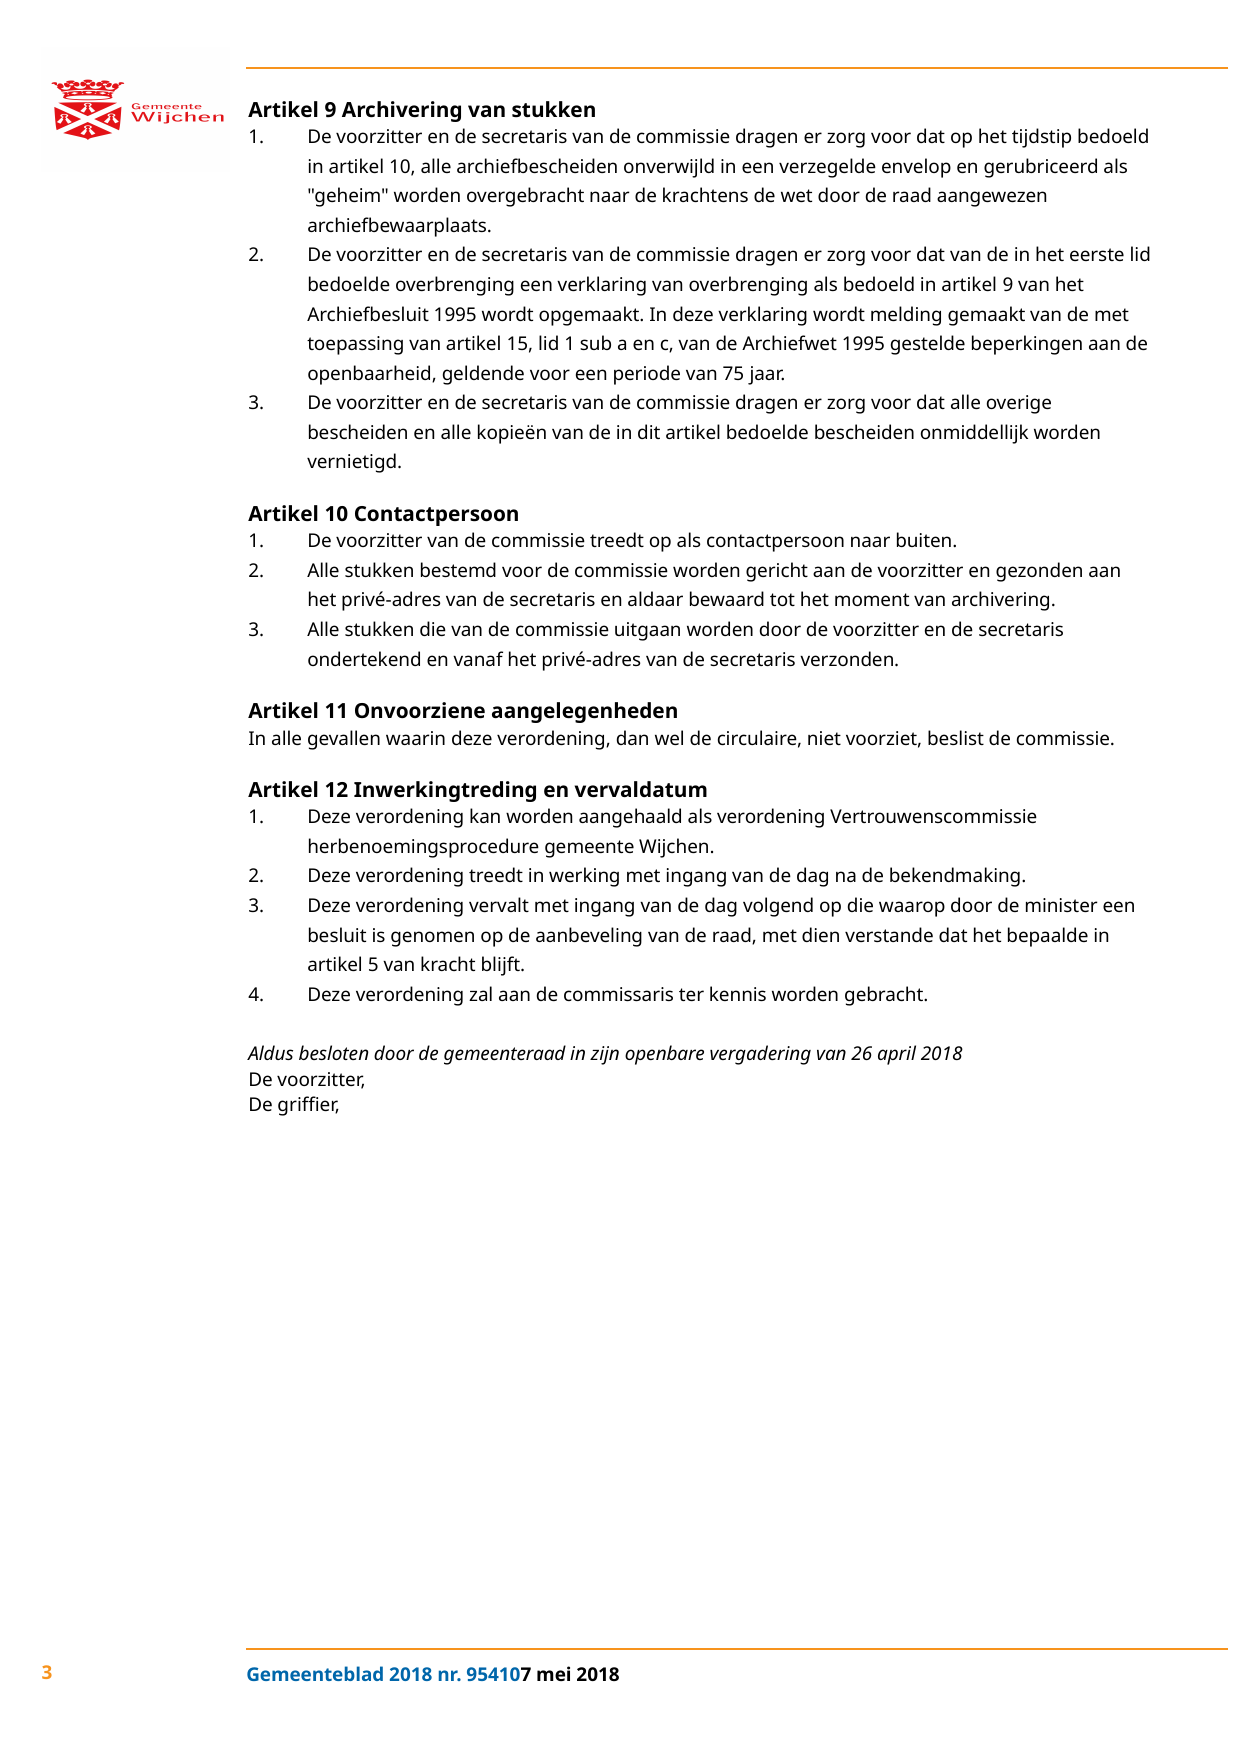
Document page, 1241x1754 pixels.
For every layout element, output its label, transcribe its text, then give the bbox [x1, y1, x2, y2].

list Deze verordening vervalt met ingang van de dag volgend op die waarop door de minister een besluit is genomen op de aanbeveling van de raad, met dien verstande dat het bepaalde in artikel 5 van kracht blijft. [248, 892, 1152, 977]
list De voorzitter en de secretaris van de commissie dragen er zorg voor dat op het tijdstip bedoeld in artikel 10, alle archiefbescheiden onverwijld in een verzegelde envelop en gerubriceerd als "geheim" worden overgebracht naar de krachtens de wet door de raad aangewezen archiefbewaarplaats. [248, 123, 1152, 238]
list Deze verordening treedt in werking met ingang van de dag na de bekendmaking. [248, 863, 1152, 888]
text De voorzitter, [248, 1066, 1152, 1092]
text Aldus besloten door de gemeenteraad in zijn openbare vergadering van 26 april 2018 [248, 1040, 1152, 1066]
list Alle stukken die van de commissie uitgaan worden door de voorzitter en de secretaris ondertekend en vanaf het privé-adres van de secretaris verzonden. [248, 616, 1152, 672]
text Artikel 9 Archivering van stukken [248, 95, 1152, 123]
text Artikel 11 Onvoorziene aangelegenheden [248, 696, 1152, 725]
text Artikel 10 Contactpersoon [248, 499, 1152, 527]
text Artikel 12 Inwerkingtreding en vervaldatum [248, 775, 1152, 803]
text De griffier, [248, 1092, 1152, 1117]
list De voorzitter van de commissie treedt op als contactpersoon naar buiten. [248, 527, 1152, 553]
picture [41, 47, 231, 172]
list De voorzitter en de secretaris van de commissie dragen er zorg voor dat van de in het eerste lid bedoelde overbrenging een verklaring van overbrenging als bedoeld in artikel 9 van het Archiefbesluit 1995 wordt opgemaakt. In deze verklaring wordt melding gemaakt van de met toepassing van artikel 15, lid 1 sub a en c, van de Archiefwet 1995 gestelde beperkingen aan de openbaarheid, geldende voor een periode van 75 jaar. [248, 242, 1152, 386]
list Deze verordening zal aan de commissaris ter kennis worden gebracht. [248, 981, 1152, 1007]
list De voorzitter en de secretaris van de commissie dragen er zorg voor dat alle overige bescheiden en alle kopieën van de in dit artikel bedoelde bescheiden onmiddellijk worden vernietigd. [248, 389, 1152, 474]
list Deze verordening kan worden aangehaald als verordening Vertrouwenscommissie herbenoemingsprocedure gemeente Wijchen. [248, 803, 1152, 859]
list Alle stukken bestemd voor de commissie worden gericht aan de voorzitter en gezonden aan het privé-adres van de secretaris en aldaar bewaard tot het moment van archivering. [248, 557, 1152, 612]
text In alle gevallen waarin deze verordening, dan wel de circulaire, niet voorziet, beslist de commissie. [248, 725, 1152, 750]
